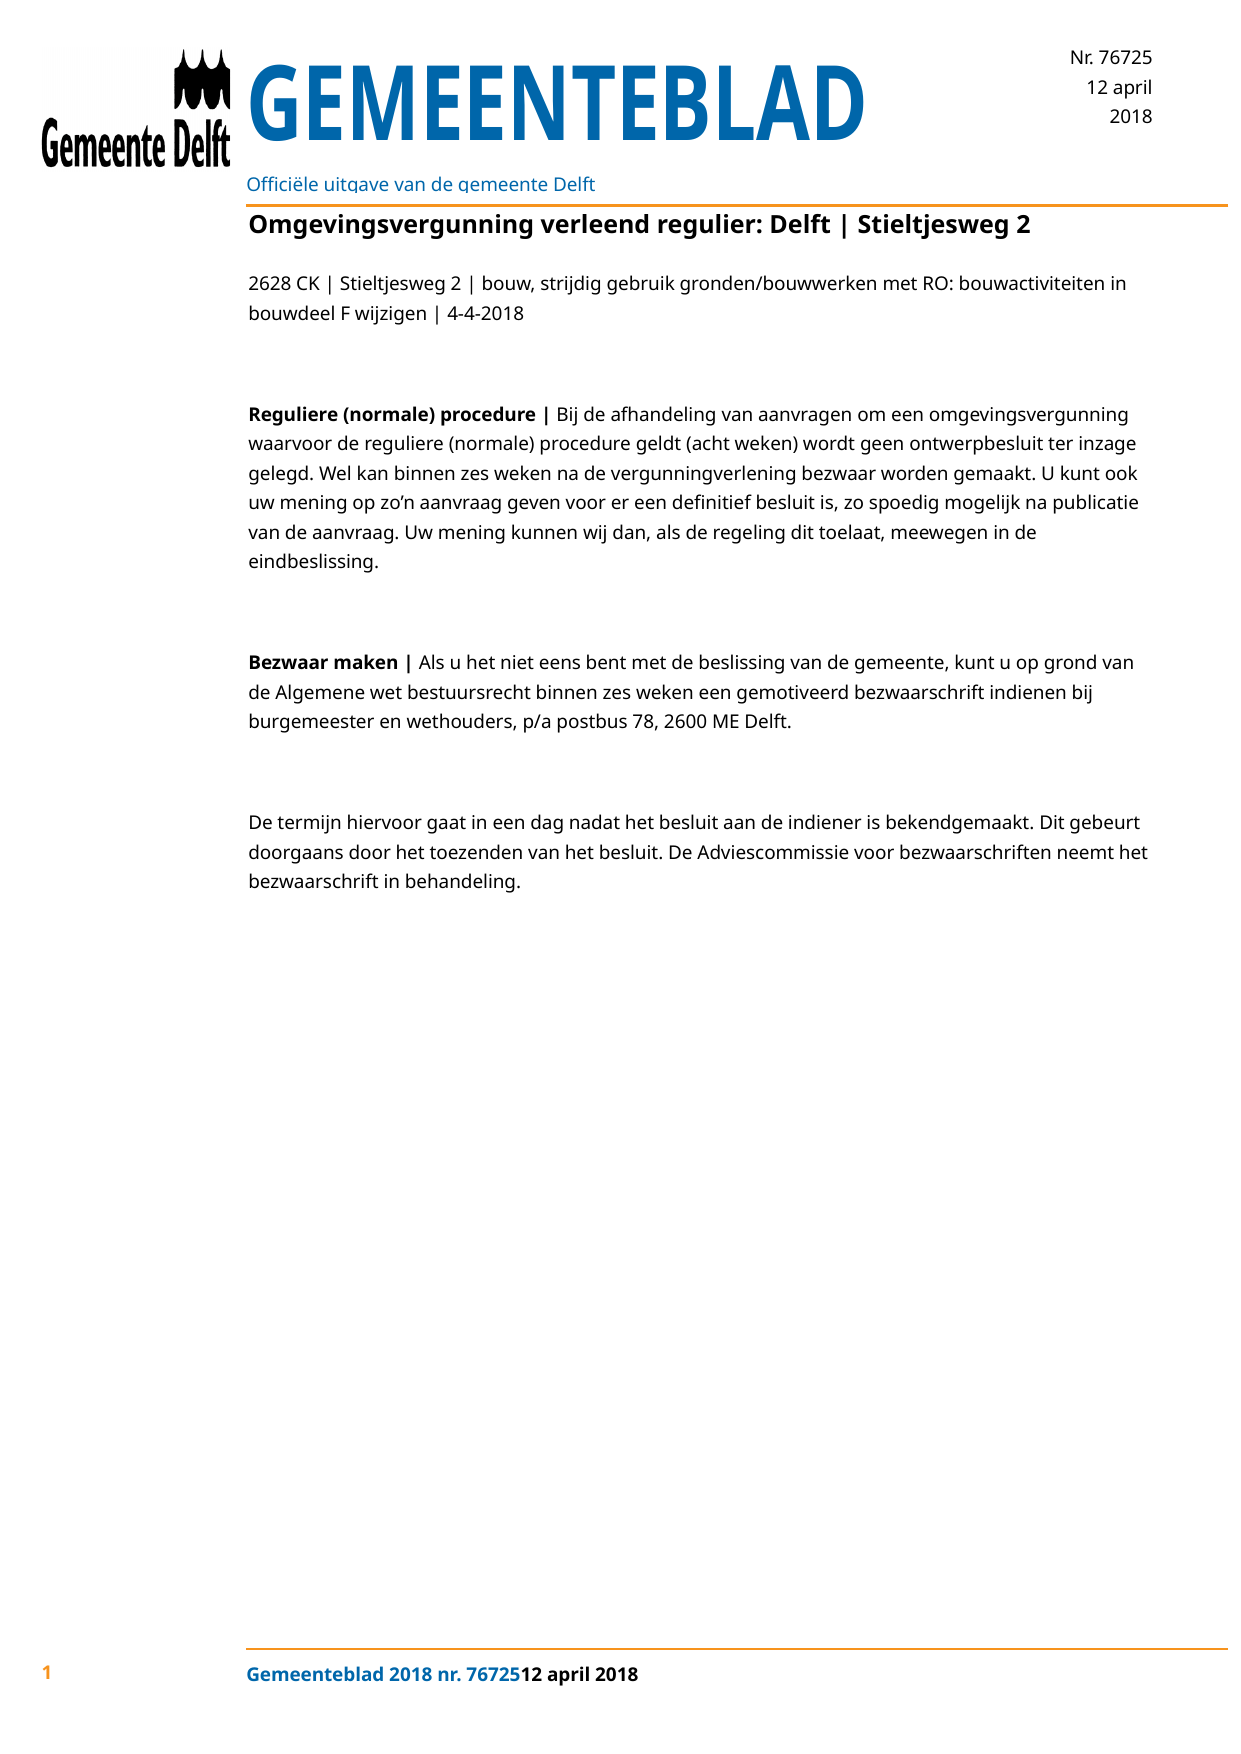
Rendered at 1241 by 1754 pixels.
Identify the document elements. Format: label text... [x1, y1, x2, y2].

text Reguliere (normale) procedure | Bij de afhandeling van aanvragen om een omgevingsvergunning waarvoor de reguliere (normale) procedure geldt (acht weken) wordt geen ontwerpbesluit ter inzage gelegd. Wel kan binnen zes weken na de vergunningverlening bezwaar worden gemaakt. U kunt ook uw mening op zo’n aanvraag geven voor er een definitief besluit is, zo spoedig mogelijk na publicatie van de aanvraag. Uw mening kunnen wij dan, als de regeling dit toelaat, meewegen in de eindbeslissing. [248, 401, 1152, 574]
text Bezwaar maken | Als u het niet eens bent met de beslissing van de gemeente, kunt u op grond van de Algemene wet bestuursrecht binnen zes weken een gemotiveerd bezwaarschrift indienen bij burgemeester en wethouders, p/a postbus 78, 2600 ME Delft. [248, 649, 1152, 734]
picture [41, 47, 231, 172]
text De termijn hiervoor gaat in een dag nadat het besluit aan de indiener is bekendgemaakt. Dit gebeurt doorgaans door het toezenden van het besluit. De Adviescommissie voor bezwaarschriften neemt het bezwaarschrift in behandeling. [248, 809, 1152, 894]
text Omgevingsvergunning verleend regulier: Delft | Stieltjesweg 2 [248, 207, 1152, 241]
text 2628 CK | Stieltjesweg 2 | bouw, strijdig gebruik gronden/bouwwerken met RO: bouwactiviteiten in bouwdeel F wijzigen | 4-4-2018 [248, 270, 1152, 326]
